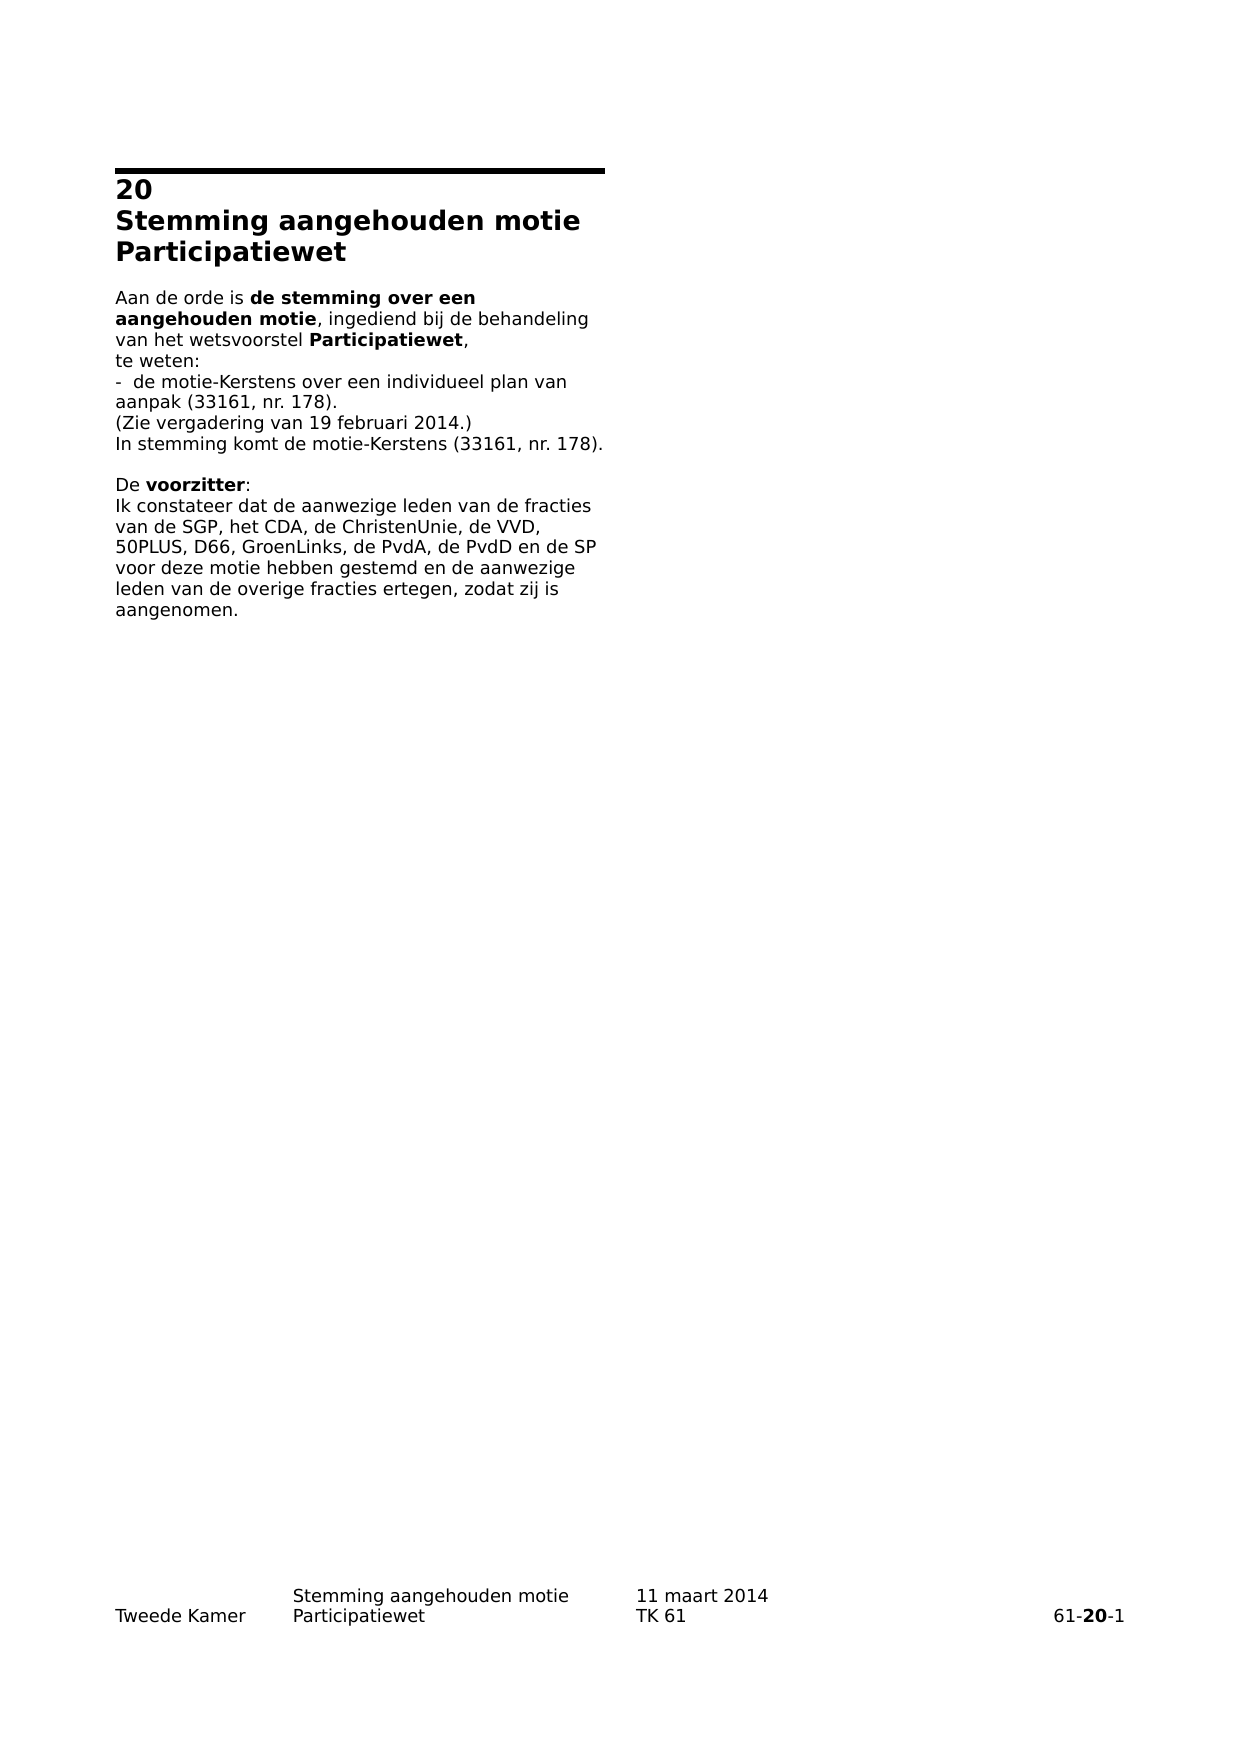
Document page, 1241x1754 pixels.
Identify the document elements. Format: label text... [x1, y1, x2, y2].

list de motie-Kerstens over een individueel plan van aanpak (33161, nr. 178). [115, 371, 605, 413]
text te weten: [115, 351, 605, 371]
text Ik constateer dat de aanwezige leden van de fracties van de SGP, het CDA, de ChristenUnie, de VVD, 50PLUS, D66, GroenLinks, de PvdA, de PvdD en de SP voor deze motie hebben gestemd en de aanwezige leden van de overige fracties ertegen, zodat zij is aangenomen. [115, 496, 605, 621]
title 20 Stemming aangehouden motie Participatiewet [115, 174, 605, 268]
text Aan de orde is de stemming over een aangehouden motie, ingediend bij de behandeling van het wetsvoorstel Participatiewet, [115, 288, 605, 351]
text In stemming komt de motie-Kerstens (33161, nr. 178). [115, 434, 605, 455]
text (Zie vergadering van 19 februari 2014.) [115, 413, 605, 434]
text De voorzitter: [115, 475, 605, 496]
